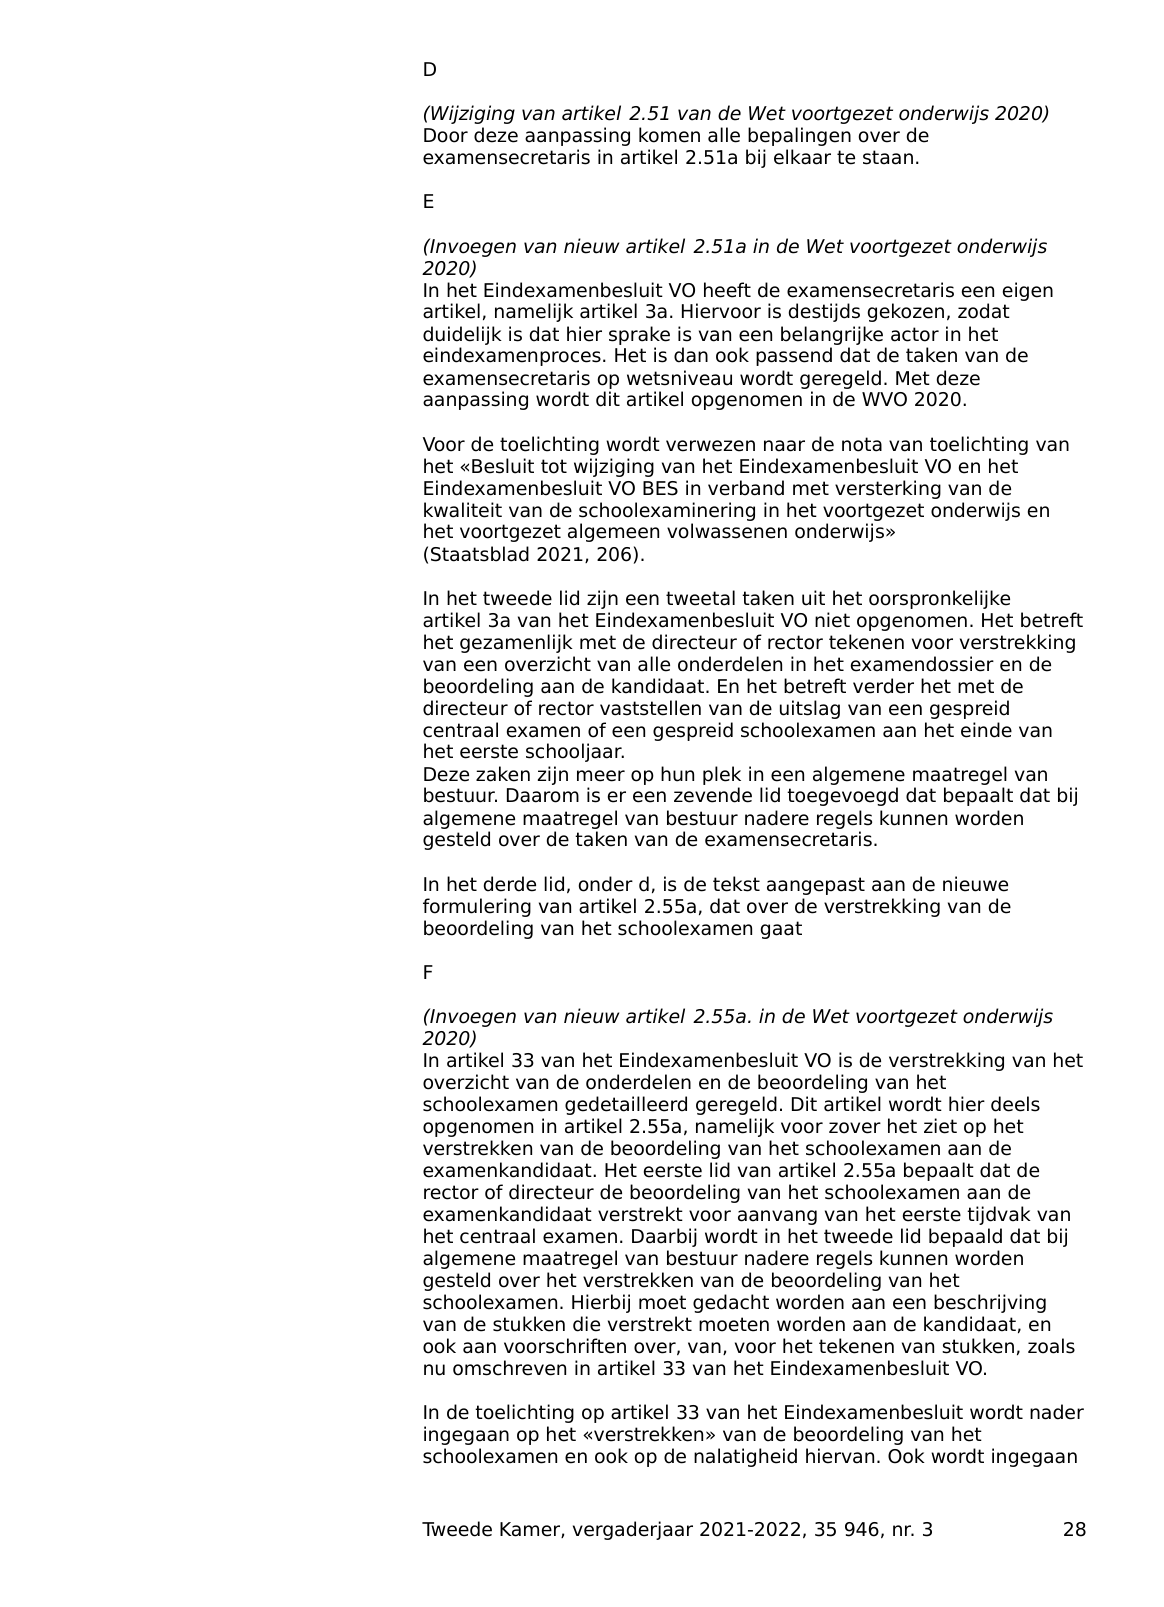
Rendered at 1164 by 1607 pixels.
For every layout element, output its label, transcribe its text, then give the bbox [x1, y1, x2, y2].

text In het derde lid, onder d, is de tekst aangepast aan de nieuwe formulering van artikel 2.55a, dat over de verstrekking van de beoordeling van het schoolexamen gaat [422, 873, 1087, 939]
subtitle (Invoegen van nieuw artikel 2.55a. in de Wet voortgezet onderwijs 2020) [422, 1006, 1087, 1050]
subtitle E [422, 191, 1087, 213]
text In het Eindexamenbesluit VO heeft de examensecretaris een eigen artikel, namelijk artikel 3a. Hiervoor is destijds gekozen, zodat duidelijk is dat hier sprake is van een belangrijke actor in het eindexamenproces. Het is dan ook passend dat de taken van de examensecretaris op wetsniveau wordt geregeld. Met deze aanpassing wordt dit artikel opgenomen in de WVO 2020. [422, 279, 1087, 411]
text Deze zaken zijn meer op hun plek in een algemene maatregel van bestuur. Daarom is er een zevende lid toegevoegd dat bepaalt dat bij algemene maatregel van bestuur nadere regels kunnen worden gesteld over de taken van de examensecretaris. [422, 763, 1087, 851]
subtitle F [422, 962, 1087, 984]
text Door deze aanpassing komen alle bepalingen over de examensecretaris in artikel 2.51a bij elkaar te staan. [422, 125, 1087, 169]
subtitle (Invoegen van nieuw artikel 2.51a in de Wet voortgezet onderwijs 2020) [422, 236, 1087, 279]
text In de toelichting op artikel 33 van het Eindexamenbesluit wordt nader ingegaan op het «verstrekken» van de beoordeling van het schoolexamen en ook op de nalatigheid hiervan. Ook wordt ingegaan [422, 1402, 1087, 1468]
text In artikel 33 van het Eindexamenbesluit VO is de verstrekking van het overzicht van de onderdelen en de beoordeling van het schoolexamen gedetailleerd geregeld. Dit artikel wordt hier deels opgenomen in artikel 2.55a, namelijk voor zover het ziet op het verstrekken van de beoordeling van het schoolexamen aan de examenkandidaat. Het eerste lid van artikel 2.55a bepaalt dat de rector of directeur de beoordeling van het schoolexamen aan de examenkandidaat verstrekt voor aanvang van het eerste tijdvak van het centraal examen. Daarbij wordt in het tweede lid bepaald dat bij algemene maatregel van bestuur nadere regels kunnen worden gesteld over het verstrekken van de beoordeling van het schoolexamen. Hierbij moet gedacht worden aan een beschrijving van de stukken die verstrekt moeten worden aan de kandidaat, en ook aan voorschriften over, van, voor het tekenen van stukken, zoals nu omschreven in artikel 33 van het Eindexamenbesluit VO. [422, 1050, 1087, 1379]
text In het tweede lid zijn een tweetal taken uit het oorspronkelijke artikel 3a van het Eindexamenbesluit VO niet opgenomen. Het betreft het gezamenlijk met de directeur of rector tekenen voor verstrekking van een overzicht van alle onderdelen in het examendossier en de beoordeling aan de kandidaat. En het betreft verder het met de directeur of rector vaststellen van de uitslag van een gespreid centraal examen of een gespreid schoolexamen aan het einde van het eerste schooljaar. [422, 588, 1087, 763]
subtitle D [422, 59, 1087, 81]
subtitle (Wijziging van artikel 2.51 van de Wet voortgezet onderwijs 2020) [422, 103, 1087, 125]
text Voor de toelichting wordt verwezen naar de nota van toelichting van het «Besluit tot wijziging van het Eindexamenbesluit VO en het Eindexamenbesluit VO BES in verband met versterking van de kwaliteit van de schoolexaminering in het voortgezet onderwijs en het voortgezet algemeen volwassenen onderwijs» (Staatsblad 2021, 206). [422, 433, 1087, 565]
